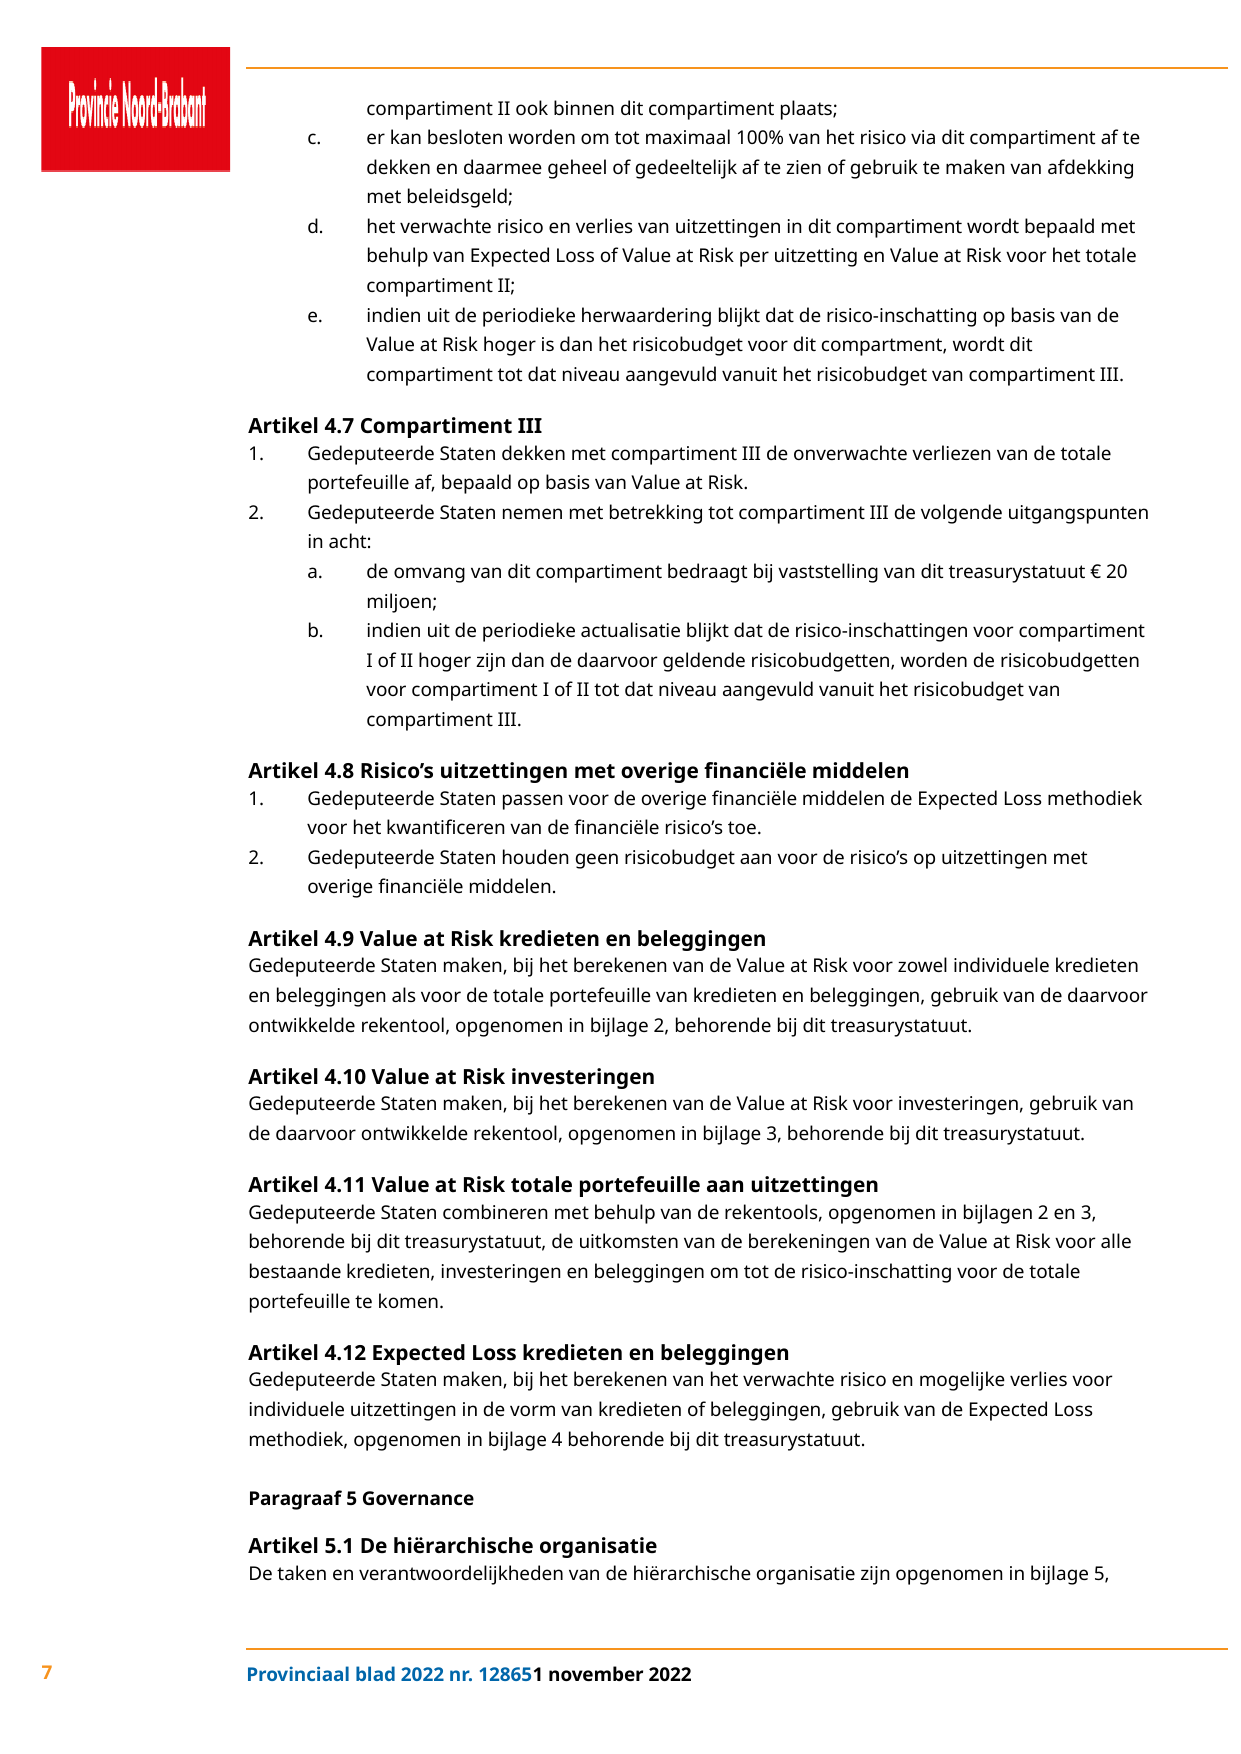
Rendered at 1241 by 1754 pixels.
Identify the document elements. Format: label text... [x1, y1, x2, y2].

text Artikel 4.8 Risico’s uitzettingen met overige financiële middelen [248, 757, 1152, 785]
list de omvang van dit compartiment bedraagt bij vaststelling van dit treasurystatuut € 20 miljoen; [307, 558, 1152, 613]
list Gedeputeerde Staten houden geen risicobudget aan voor de risico’s op uitzettingen met overige financiële middelen. [248, 844, 1152, 899]
text Paragraaf 5 Governance [248, 1485, 1152, 1511]
text Gedeputeerde Staten combineren met behulp van de rekentools, opgenomen in bijlagen 2 en 3, behorende bij dit treasurystatuut, de uitkomsten van de berekeningen van de Value at Risk voor alle bestaande kredieten, investeringen en beleggingen om tot de risico-inschatting voor de totale portefeuille te komen. [248, 1199, 1152, 1313]
list Gedeputeerde Staten nemen met betrekking tot compartiment III de volgende uitgangspunten in acht: [248, 499, 1152, 554]
list indien uit de periodieke actualisatie blijkt dat de risico-inschattingen voor compartiment I of II hoger zijn dan de daarvoor geldende risicobudgetten, worden de risicobudgetten voor compartiment I of II tot dat niveau aangevuld vanuit het risicobudget van compartiment III. [307, 617, 1152, 732]
text De taken en verantwoordelijkheden van de hiërarchische organisatie zijn opgenomen in bijlage 5, [248, 1560, 1152, 1586]
list het verwachte risico en verlies van uitzettingen in dit compartiment wordt bepaald met behulp van Expected Loss of Value at Risk per uitzetting en Value at Risk voor het totale compartiment II; [307, 213, 1152, 298]
list er kan besloten worden om tot maximaal 100% van het risico via dit compartiment af te dekken en daarmee geheel of gedeeltelijk af te zien of gebruik te maken van afdekking met beleidsgeld; [307, 124, 1152, 209]
picture [41, 47, 231, 172]
text Artikel 4.11 Value at Risk totale portefeuille aan uitzettingen [248, 1171, 1152, 1199]
list indien uit de periodieke herwaardering blijkt dat de risico-inschatting op basis van de Value at Risk hoger is dan het risicobudget voor dit compartment, wordt dit compartiment tot dat niveau aangevuld vanuit het risicobudget van compartiment III. [307, 302, 1152, 387]
text Artikel 4.9 Value at Risk kredieten en beleggingen [248, 924, 1152, 953]
text Artikel 4.10 Value at Risk investeringen [248, 1062, 1152, 1091]
text Artikel 4.7 Compartiment III [248, 411, 1152, 440]
list compartiment II ook binnen dit compartiment plaats; [307, 95, 1152, 121]
text Gedeputeerde Staten maken, bij het berekenen van de Value at Risk voor investeringen, gebruik van de daarvoor ontwikkelde rekentool, opgenomen in bijlage 3, behorende bij dit treasurystatuut. [248, 1091, 1152, 1146]
text Gedeputeerde Staten maken, bij het berekenen van de Value at Risk voor zowel individuele kredieten en beleggingen als voor de totale portefeuille van kredieten en beleggingen, gebruik van de daarvoor ontwikkelde rekentool, opgenomen in bijlage 2, behorende bij dit treasurystatuut. [248, 953, 1152, 1037]
text Gedeputeerde Staten maken, bij het berekenen van het verwachte risico en mogelijke verlies voor individuele uitzettingen in de vorm van kredieten of beleggingen, gebruik van de Expected Loss methodiek, opgenomen in bijlage 4 behorende bij dit treasurystatuut. [248, 1367, 1152, 1452]
text Artikel 5.1 De hiërarchische organisatie [248, 1532, 1152, 1560]
text Artikel 4.12 Expected Loss kredieten en beleggingen [248, 1338, 1152, 1367]
list Gedeputeerde Staten passen voor de overige financiële middelen de Expected Loss methodiek voor het kwantificeren van de financiële risico’s toe. [248, 785, 1152, 840]
list Gedeputeerde Staten dekken met compartiment III de onverwachte verliezen van de totale portefeuille af, bepaald op basis van Value at Risk. [248, 440, 1152, 495]
